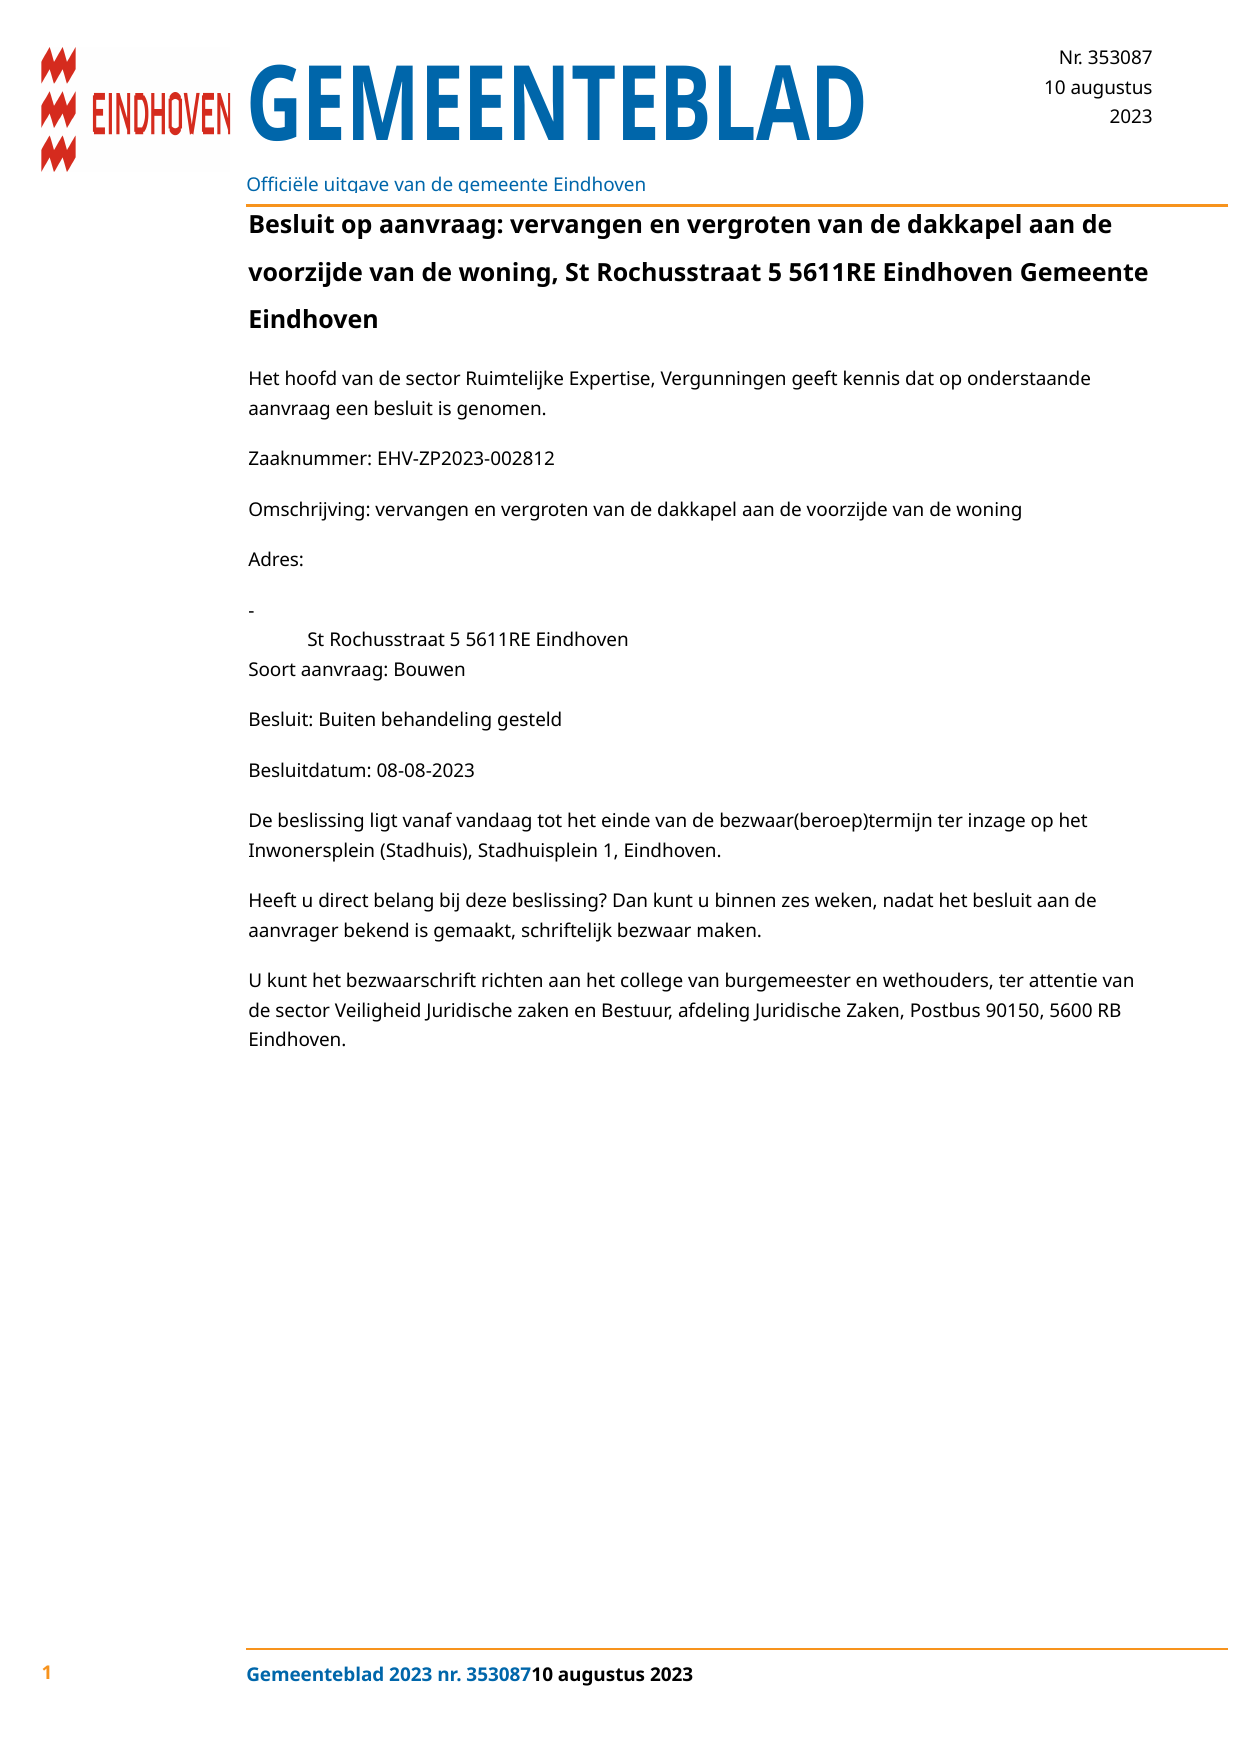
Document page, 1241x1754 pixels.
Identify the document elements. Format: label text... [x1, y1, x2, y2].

list St Rochusstraat 5 5611RE Eindhoven [248, 626, 1152, 652]
picture [41, 47, 231, 172]
text Het hoofd van de sector Ruimtelijke Expertise, Vergunningen geeft kennis dat op onderstaande aanvraag een besluit is genomen. [248, 366, 1152, 421]
text Besluitdatum: 08-08-2023 [248, 757, 1152, 782]
text Adres: [248, 546, 1152, 572]
text Zaaknummer: EHV-ZP2023-002812 [248, 446, 1152, 471]
text Besluit: Buiten behandeling gesteld [248, 706, 1152, 732]
text Omschrijving: vervangen en vergroten van de dakkapel aan de voorzijde van de woning [248, 496, 1152, 522]
text De beslissing ligt vanaf vandaag tot het einde van de bezwaar(beroep)termijn ter inzage op het Inwonersplein (Stadhuis), Stadhuisplein 1, Eindhoven. [248, 807, 1152, 862]
text Soort aanvraag: Bouwen [248, 656, 1152, 682]
text Heeft u direct belang bij deze beslissing? Dan kunt u binnen zes weken, nadat het besluit aan de aanvrager bekend is gemaakt, schriftelijk bezwaar maken. [248, 887, 1152, 942]
text U kunt het bezwaarschrift richten aan het college van burgemeester en wethouders, ter attentie van de sector Veiligheid Juridische zaken en Bestuur, afdeling Juridische Zaken, Postbus 90150, 5600 RB Eindhoven. [248, 967, 1152, 1052]
text Besluit op aanvraag: vervangen en vergroten van de dakkapel aan de voorzijde van de woning, St Rochusstraat 5 5611RE Eindhoven Gemeente Eindhoven [248, 207, 1152, 336]
